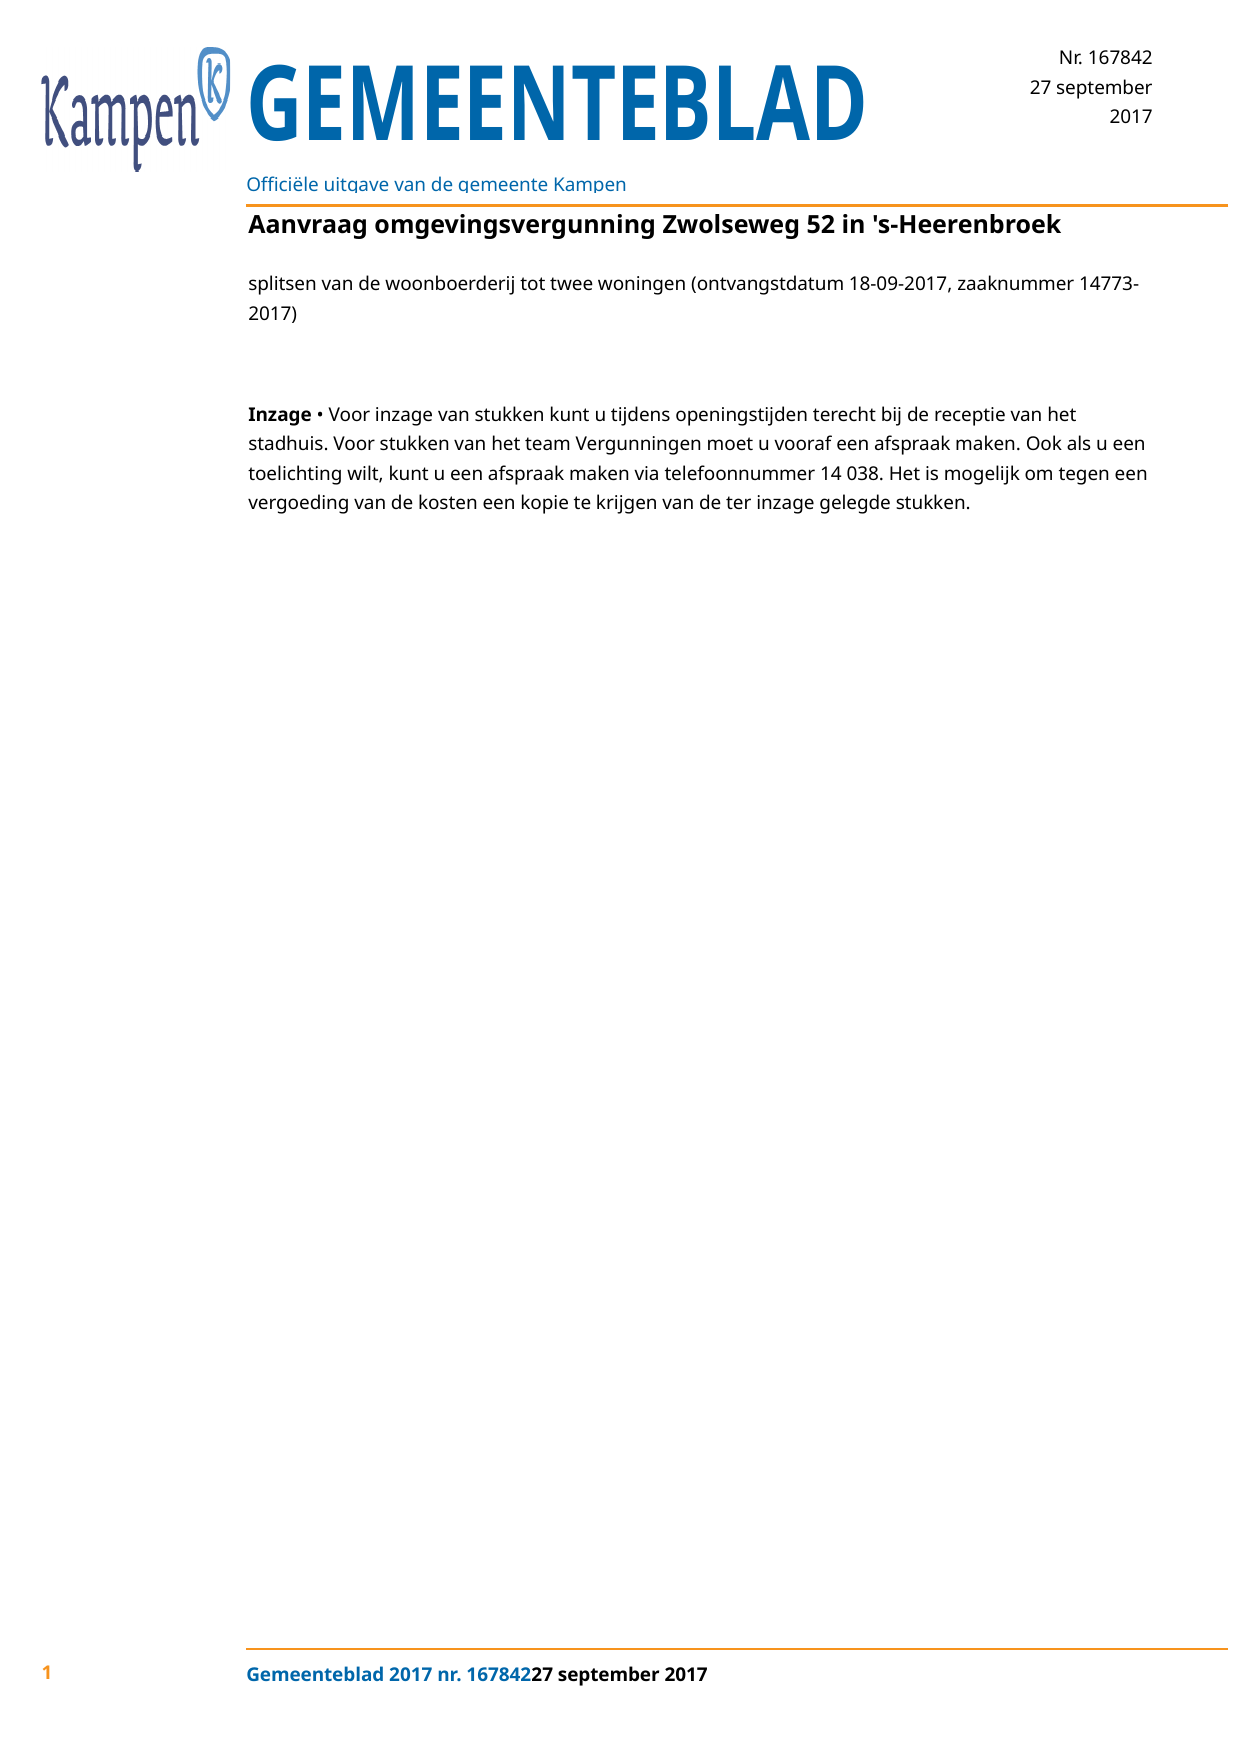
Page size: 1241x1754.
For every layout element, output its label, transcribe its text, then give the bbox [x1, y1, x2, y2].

text splitsen van de woonboerderij tot twee woningen (ontvangstdatum 18-09-2017, zaaknummer 14773-2017) [248, 270, 1152, 326]
picture [41, 47, 231, 172]
text Inzage • Voor inzage van stukken kunt u tijdens openingstijden terecht bij de receptie van het stadhuis. Voor stukken van het team Vergunningen moet u vooraf een afspraak maken. Ook als u een toelichting wilt, kunt u een afspraak maken via telefoonnummer 14 038. Het is mogelijk om tegen een vergoeding van de kosten een kopie te krijgen van de ter inzage gelegde stukken. [248, 401, 1152, 515]
text Aanvraag omgevingsvergunning Zwolseweg 52 in 's-Heerenbroek [248, 207, 1152, 241]
